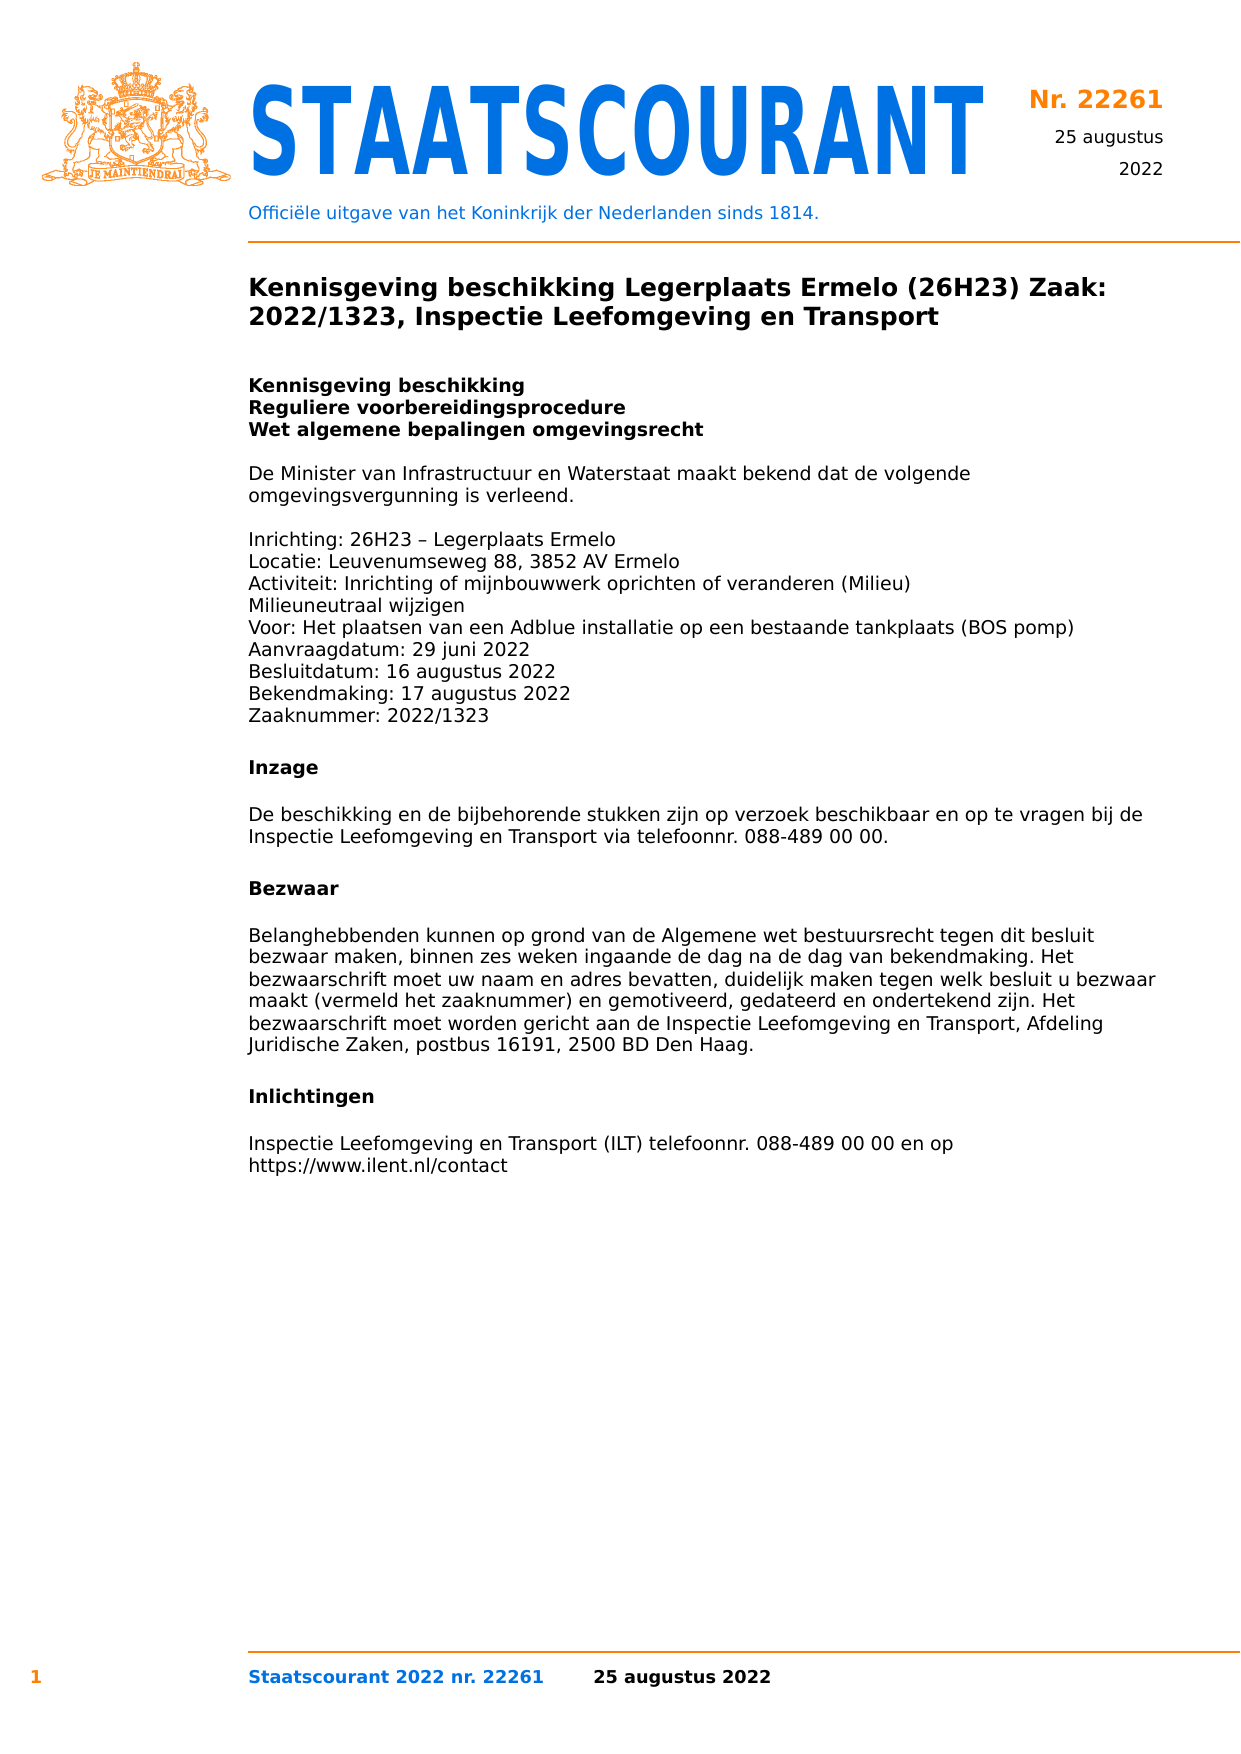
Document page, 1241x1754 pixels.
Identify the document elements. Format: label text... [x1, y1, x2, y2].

table_cell 25 augustus [998, 121, 1240, 153]
text Locatie: Leuvenumseweg 88, 3852 AV Ermelo [248, 551, 1163, 573]
text Milieuneutraal wijzigen [248, 595, 1163, 617]
text Bekendmaking: 17 augustus 2022 [248, 683, 1163, 704]
text Activiteit: Inrichting of mijnbouwwerk oprichten of veranderen (Milieu) [248, 573, 1163, 595]
table_header Nr. 22261 [998, 62, 1240, 121]
text Reguliere voorbereidingsprocedure [248, 397, 1163, 419]
text Aanvraagdatum: 29 juni 2022 [248, 639, 1163, 661]
table_cell 2022 [998, 153, 1240, 203]
text Wet algemene bepalingen omgevingsrecht [248, 419, 1163, 441]
text Inspectie Leefomgeving en Transport (ILT) telefoonnr. 088-489 00 00 en op https://www.ilent.nl/contact [248, 1133, 1163, 1177]
text Inrichting: 26H23 – Legerplaats Ermelo [248, 529, 1163, 551]
subtitle Kennisgeving beschikking Legerplaats Ermelo (26H23) Zaak: 2022/1323, Inspectie Leefomgeving en Transport [248, 273, 1163, 331]
text De Minister van Infrastructuur en Waterstaat maakt bekend dat de volgende omgevingsvergunning is verleend. [248, 463, 1163, 507]
text Kennisgeving beschikking [248, 375, 1163, 397]
text Zaaknummer: 2022/1323 [248, 704, 1163, 727]
table_cell Officiële uitgave van het Koninkrijk der Nederlanden sinds 1814. [248, 203, 1240, 241]
subtitle Inzage [248, 757, 1163, 778]
picture [41, 62, 231, 186]
table_header [25, 62, 248, 241]
text Voor: Het plaatsen van een Adblue installatie op een bestaande tankplaats (BOS pomp) [248, 617, 1163, 639]
text Belanghebbenden kunnen op grond van de Algemene wet bestuursrecht tegen dit besluit bezwaar maken, binnen zes weken ingaande de dag na de dag van bekendmaking. Het bezwaarschrift moet uw naam en adres bevatten, duidelijk maken tegen welk besluit u bezwaar maakt (vermeld het zaaknummer) en gemotiveerd, gedateerd en ondertekend zijn. Het bezwaarschrift moet worden gericht aan de Inspectie Leefomgeving en Transport, Afdeling Juridische Zaken, postbus 16191, 2500 BD Den Haag. [248, 924, 1163, 1056]
text Besluitdatum: 16 augustus 2022 [248, 661, 1163, 683]
table_header STAATSCOURANT [248, 62, 998, 203]
text De beschikking en de bijbehorende stukken zijn op verzoek beschikbaar en op te vragen bij de Inspectie Leefomgeving en Transport via telefoonnr. 088-489 00 00. [248, 803, 1163, 847]
subtitle Bezwaar [248, 877, 1163, 899]
subtitle Inlichtingen [248, 1086, 1163, 1108]
